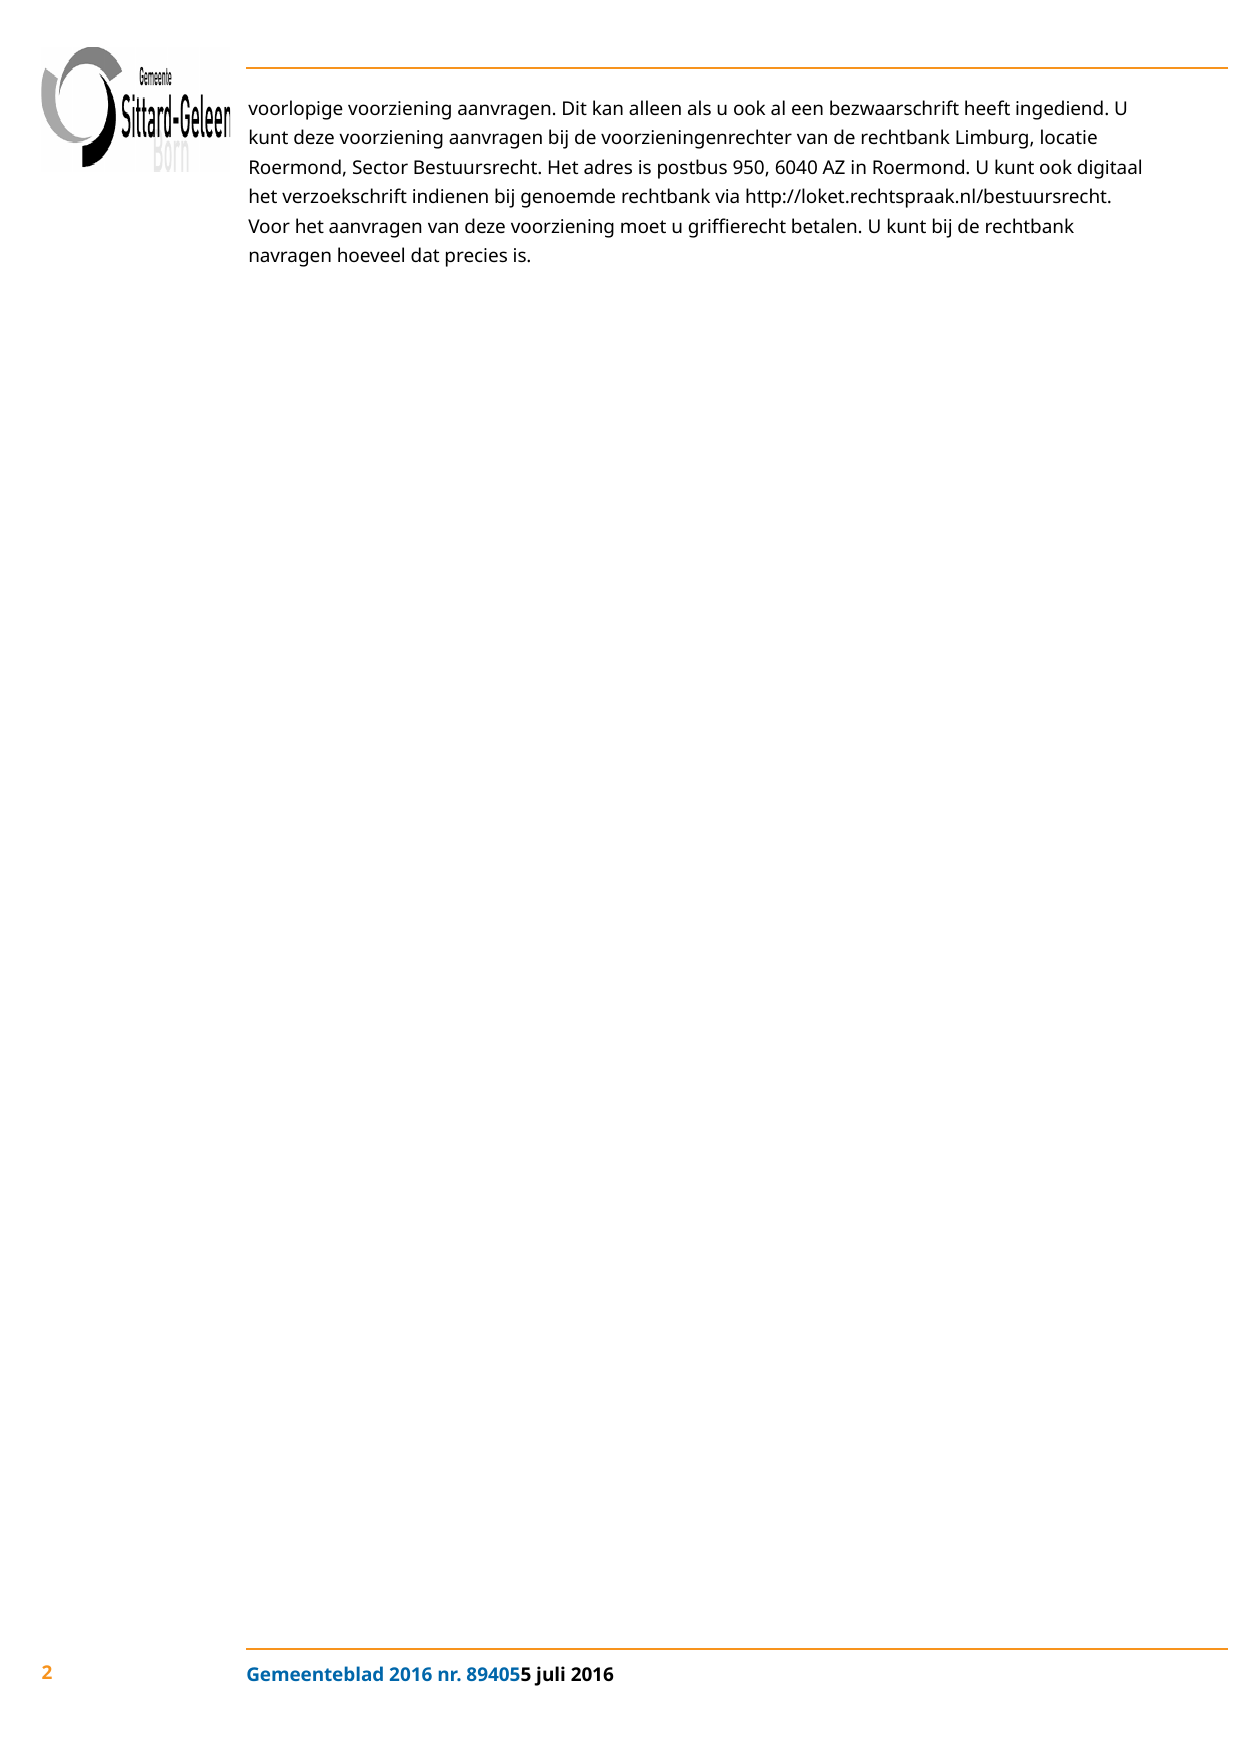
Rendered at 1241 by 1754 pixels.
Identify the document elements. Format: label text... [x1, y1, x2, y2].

text voorlopige voorziening aanvragen. Dit kan alleen als u ook al een bezwaarschrift heeft ingediend. U kunt deze voorziening aanvragen bij de voorzieningenrechter van de rechtbank Limburg, locatie Roermond, Sector Bestuursrecht. Het adres is postbus 950, 6040 AZ in Roermond. U kunt ook digitaal het verzoekschrift indienen bij genoemde rechtbank via http://loket.rechtspraak.nl/bestuursrecht. Voor het aanvragen van deze voorziening moet u griffierecht betalen. U kunt bij de rechtbank navragen hoeveel dat precies is. [248, 95, 1152, 268]
picture [41, 47, 231, 172]
